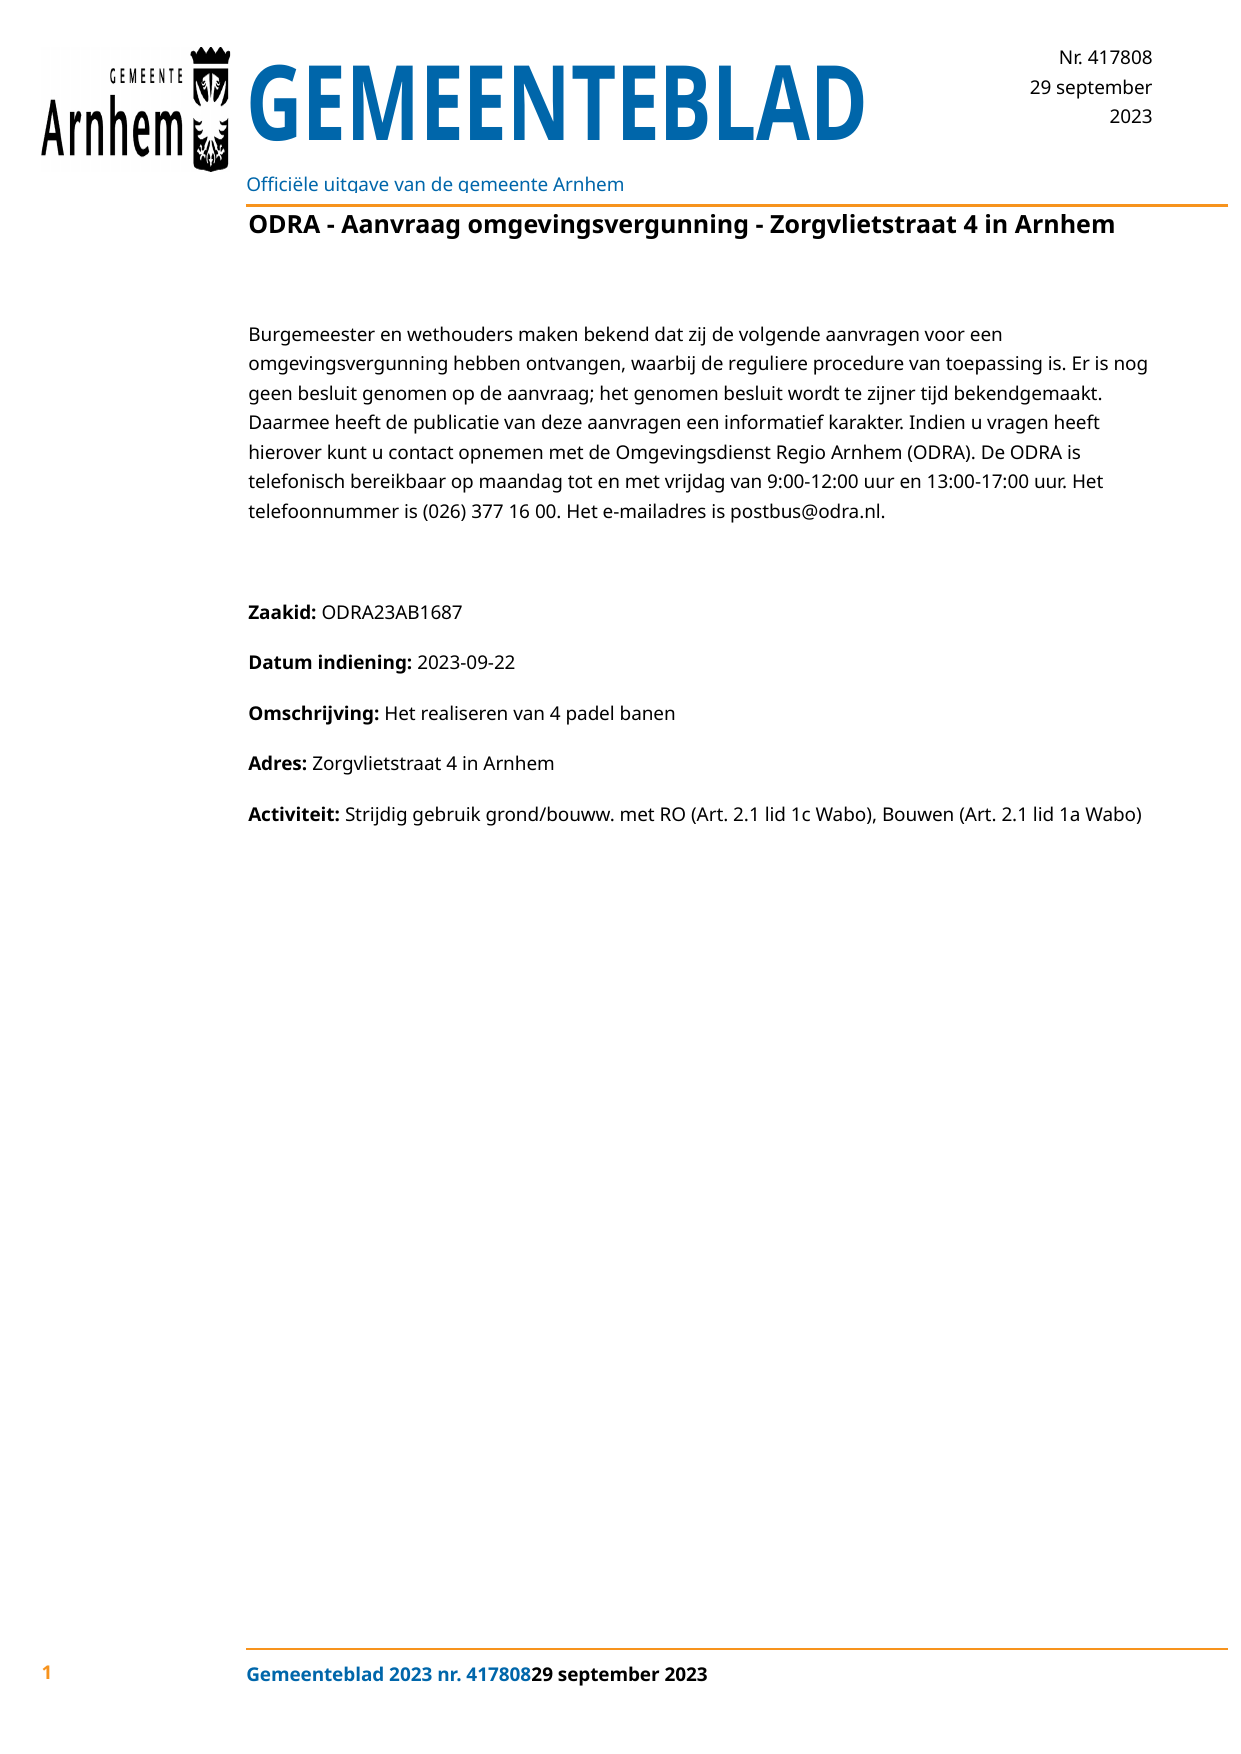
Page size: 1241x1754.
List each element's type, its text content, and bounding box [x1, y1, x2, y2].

text Omschrijving: Het realiseren van 4 padel banen [248, 700, 1152, 726]
text Datum indiening: 2023-09-22 [248, 649, 1152, 675]
text Burgemeester en wethouders maken bekend dat zij de volgende aanvragen voor een omgevingsvergunning hebben ontvangen, waarbij de reguliere procedure van toepassing is. Er is nog geen besluit genomen op de aanvraag; het genomen besluit wordt te zijner tijd bekendgemaakt. Daarmee heeft de publicatie van deze aanvragen een informatief karakter. Indien u vragen heeft hierover kunt u contact opnemen met de Omgevingsdienst Regio Arnhem (ODRA). De ODRA is telefonisch bereikbaar op maandag tot en met vrijdag van 9:00-12:00 uur en 13:00-17:00 uur. Het telefoonnummer is (026) 377 16 00. Het e-mailadres is postbus@odra.nl. [248, 321, 1152, 524]
text Zaakid: ODRA23AB1687 [248, 599, 1152, 625]
text Adres: Zorgvlietstraat 4 in Arnhem [248, 750, 1152, 776]
picture [41, 47, 231, 172]
text Activiteit: Strijdig gebruik grond/bouww. met RO (Art. 2.1 lid 1c Wabo), Bouwen (Art. 2.1 lid 1a Wabo) [248, 801, 1152, 826]
text ODRA - Aanvraag omgevingsvergunning - Zorgvlietstraat 4 in Arnhem [248, 207, 1152, 241]
